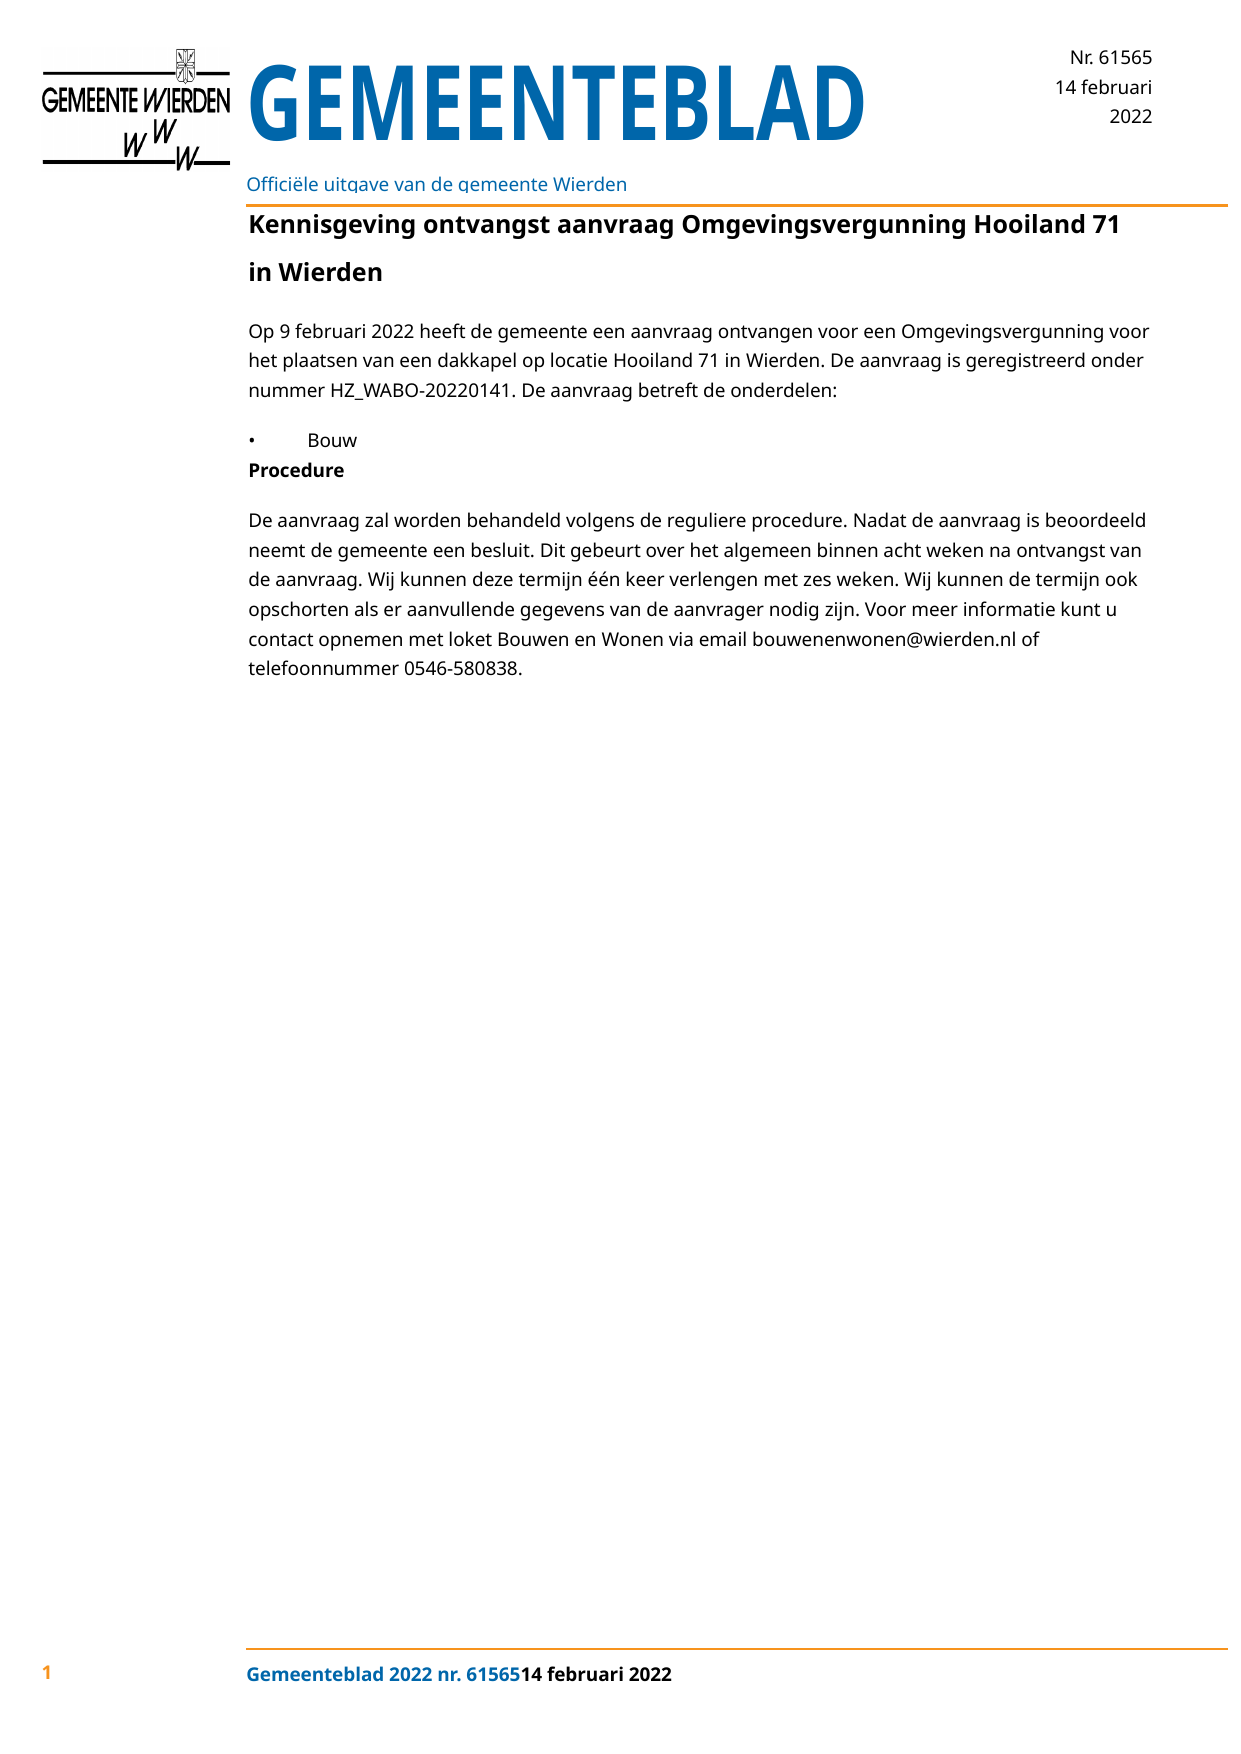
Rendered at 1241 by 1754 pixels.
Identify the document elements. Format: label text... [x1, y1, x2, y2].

text Procedure [248, 457, 1152, 483]
text De aanvraag zal worden behandeld volgens de reguliere procedure. Nadat de aanvraag is beoordeeld neemt de gemeente een besluit. Dit gebeurt over het algemeen binnen acht weken na ontvangst van de aanvraag. Wij kunnen deze termijn één keer verlengen met zes weken. Wij kunnen de termijn ook opschorten als er aanvullende gegevens van de aanvrager nodig zijn. Voor meer informatie kunt u contact opnemen met loket Bouwen en Wonen via email bouwenenwonen@wierden.nl of telefoonnummer 0546-580838. [248, 507, 1152, 681]
text Kennisgeving ontvangst aanvraag Omgevingsvergunning Hooiland 71 in Wierden [248, 207, 1152, 288]
list Bouw [248, 427, 1152, 453]
picture [41, 47, 231, 172]
text Op 9 februari 2022 heeft de gemeente een aanvraag ontvangen voor een Omgevingsvergunning voor het plaatsen van een dakkapel op locatie Hooiland 71 in Wierden. De aanvraag is geregistreerd onder nummer HZ_WABO-20220141. De aanvraag betreft de onderdelen: [248, 318, 1152, 403]
